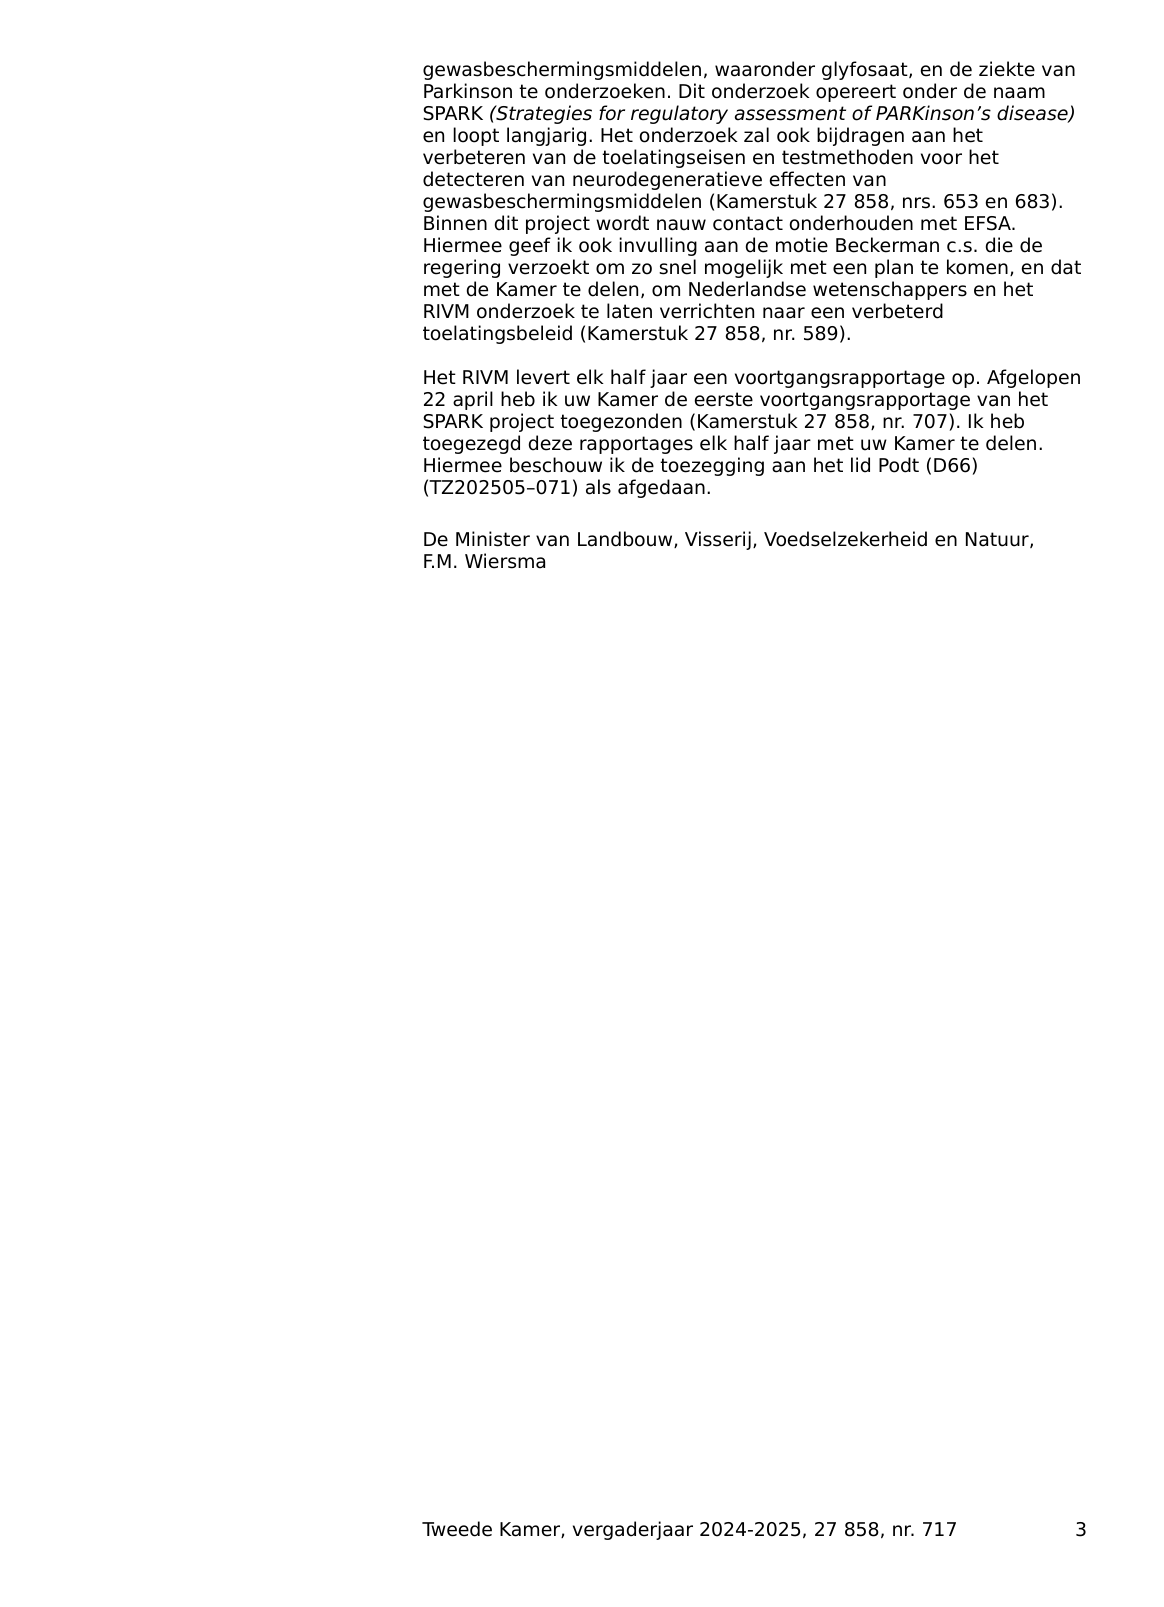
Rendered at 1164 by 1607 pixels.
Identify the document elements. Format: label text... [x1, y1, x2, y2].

text De Minister van Landbouw, Visserij, Voedselzekerheid en Natuur, F.M. Wiersma [422, 529, 1087, 573]
text gewasbeschermingsmiddelen, waaronder glyfosaat, en de ziekte van Parkinson te onderzoeken. Dit onderzoek opereert onder de naam SPARK (Strategies for regulatory assessment of PARKinson’s disease) en loopt langjarig. Het onderzoek zal ook bijdragen aan het verbeteren van de toelatingseisen en testmethoden voor het detecteren van neurodegeneratieve effecten van gewasbeschermingsmiddelen (Kamerstuk 27 858, nrs. 653 en 683). Binnen dit project wordt nauw contact onderhouden met EFSA. Hiermee geef ik ook invulling aan de motie Beckerman c.s. die de regering verzoekt om zo snel mogelijk met een plan te komen, en dat met de Kamer te delen, om Nederlandse wetenschappers en het RIVM onderzoek te laten verrichten naar een verbeterd toelatingsbeleid (Kamerstuk 27 858, nr. 589). [422, 59, 1087, 345]
text Het RIVM levert elk half jaar een voortgangsrapportage op. Afgelopen 22 april heb ik uw Kamer de eerste voortgangsrapportage van het SPARK project toegezonden (Kamerstuk 27 858, nr. 707). Ik heb toegezegd deze rapportages elk half jaar met uw Kamer te delen. Hiermee beschouw ik de toezegging aan het lid Podt (D66) (TZ202505–071) als afgedaan. [422, 367, 1087, 499]
